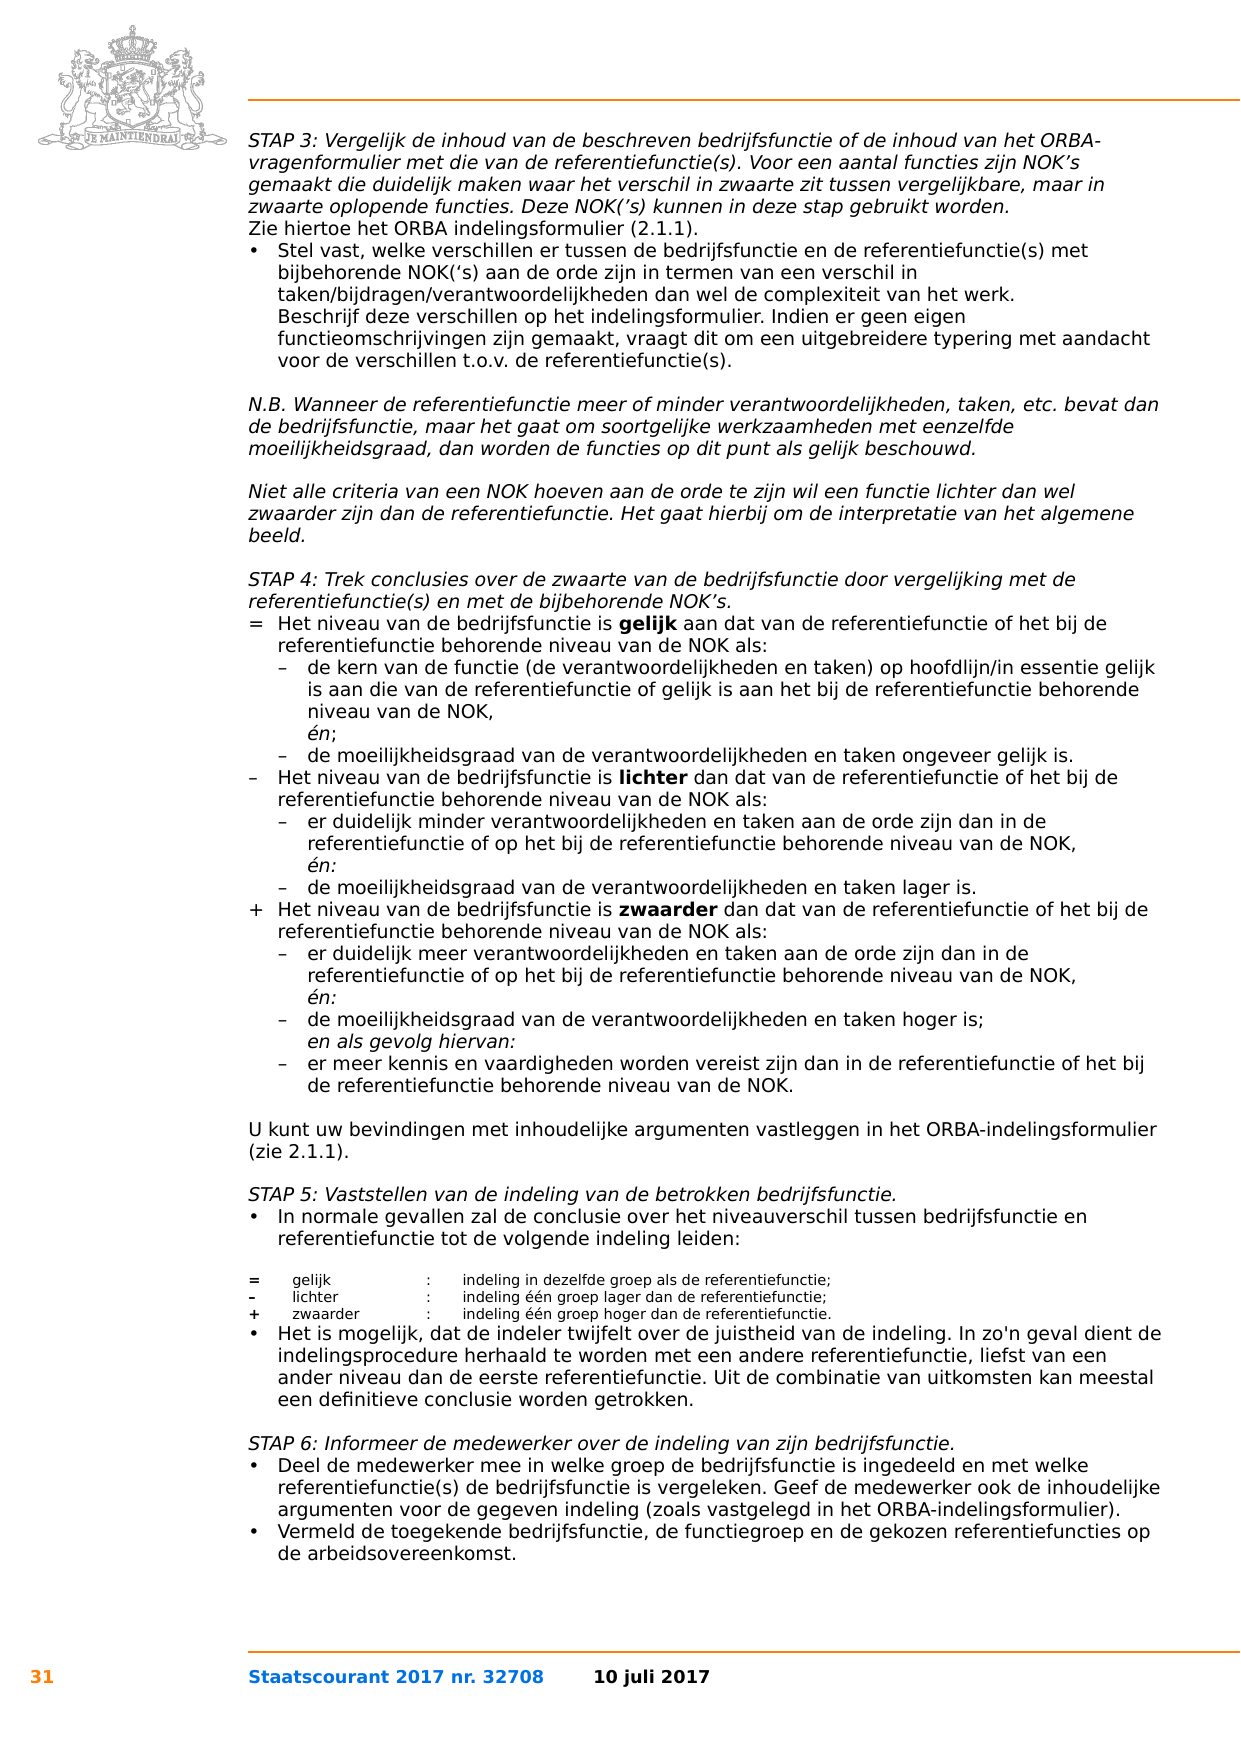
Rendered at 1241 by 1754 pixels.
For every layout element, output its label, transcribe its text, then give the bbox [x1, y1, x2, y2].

table_header indeling in dezelfde groep als de referentiefunctie; [456, 1272, 1163, 1289]
text Niet alle criteria van een NOK hoeven aan de orde te zijn wil een functie lichter dan wel zwaarder zijn dan de referentiefunctie. Het gaat hierbij om de interpretatie van het algemene beeld. [248, 481, 1163, 547]
text • Deel de medewerker mee in welke groep de bedrijfsfunctie is ingedeeld en met welke referentiefunctie(s) de bedrijfsfunctie is vergeleken. Geef de medewerker ook de inhoudelijke argumenten voor de gegeven indeling (zoals vastgelegd in het ORBA-indelingsformulier). [248, 1455, 1163, 1521]
text – de moeilijkheidsgraad van de verantwoordelijkheden en taken ongeveer gelijk is. [278, 745, 1163, 767]
text – er meer kennis en vaardigheden worden vereist zijn dan in de referentiefunctie of het bij de referentiefunctie behorende niveau van de NOK. [278, 1053, 1163, 1097]
table_cell – [248, 1289, 286, 1306]
text STAP 6: Informeer de medewerker over de indeling van zijn bedrijfsfunctie. [248, 1433, 1163, 1455]
picture [38, 25, 227, 150]
text • Stel vast, welke verschillen er tussen de bedrijfsfunctie en de referentiefunctie(s) met bijbehorende NOK(‘s) aan de orde zijn in termen van een verschil in taken/bijdragen/verantwoordelijkheden dan wel de complexiteit van het werk. [248, 240, 1163, 306]
table_cell indeling één groep hoger dan de referentiefunctie. [456, 1306, 1163, 1323]
table_cell : [420, 1289, 456, 1306]
text STAP 3: Vergelijk de inhoud van de beschreven bedrijfsfunctie of de inhoud van het ORBA-vragenformulier met die van de referentiefunctie(s). Voor een aantal functies zijn NOK’s gemaakt die duidelijk maken waar het verschil in zwaarte zit tussen vergelijkbare, maar in zwaarte oplopende functies. Deze NOK(’s) kunnen in deze stap gebruikt worden. [248, 130, 1163, 218]
text én: [307, 987, 1163, 1009]
text én; [307, 723, 1163, 745]
text • Vermeld de toegekende bedrijfsfunctie, de functiegroep en de gekozen referentiefuncties op de arbeidsovereenkomst. [248, 1521, 1163, 1565]
table_cell lichter [286, 1289, 420, 1306]
text – er duidelijk meer verantwoordelijkheden en taken aan de orde zijn dan in de referentiefunctie of op het bij de referentiefunctie behorende niveau van de NOK, [278, 943, 1163, 987]
text U kunt uw bevindingen met inhoudelijke argumenten vastleggen in het ORBA-indelingsformulier (zie 2.1.1). [248, 1118, 1163, 1162]
table_cell : [420, 1306, 456, 1323]
text – de moeilijkheidsgraad van de verantwoordelijkheden en taken hoger is; [278, 1009, 1163, 1031]
text = Het niveau van de bedrijfsfunctie is gelijk aan dat van de referentiefunctie of het bij de referentiefunctie behorende niveau van de NOK als: [248, 613, 1163, 657]
table_cell zwaarder [286, 1306, 420, 1323]
text – de moeilijkheidsgraad van de verantwoordelijkheden en taken lager is. [278, 877, 1163, 899]
table_header = [248, 1272, 286, 1289]
text – er duidelijk minder verantwoordelijkheden en taken aan de orde zijn dan in de referentiefunctie of op het bij de referentiefunctie behorende niveau van de NOK, [278, 811, 1163, 855]
text + Het niveau van de bedrijfsfunctie is zwaarder dan dat van de referentiefunctie of het bij de referentiefunctie behorende niveau van de NOK als: [248, 899, 1163, 943]
text Beschrijf deze verschillen op het indelingsformulier. Indien er geen eigen functieomschrijvingen zijn gemaakt, vraagt dit om een uitgebreidere typering met aandacht voor de verschillen t.o.v. de referentiefunctie(s). [277, 306, 1163, 372]
text én: [307, 855, 1163, 877]
table_cell + [248, 1306, 286, 1323]
table_header gelijk [286, 1272, 420, 1289]
text en als gevolg hiervan: [307, 1031, 1163, 1053]
table_cell indeling één groep lager dan de referentiefunctie; [456, 1289, 1163, 1306]
table_header : [420, 1272, 456, 1289]
text • Het is mogelijk, dat de indeler twijfelt over de juistheid van de indeling. In zo'n geval dient de indelingsprocedure herhaald te worden met een andere referentiefunctie, liefst van een ander niveau dan de eerste referentiefunctie. Uit de combinatie van uitkomsten kan meestal een definitieve conclusie worden getrokken. [248, 1323, 1163, 1411]
text – Het niveau van de bedrijfsfunctie is lichter dan dat van de referentiefunctie of het bij de referentiefunctie behorende niveau van de NOK als: [248, 767, 1163, 811]
text • In normale gevallen zal de conclusie over het niveauverschil tussen bedrijfsfunctie en referentiefunctie tot de volgende indeling leiden: [248, 1206, 1163, 1250]
text STAP 4: Trek conclusies over de zwaarte van de bedrijfsfunctie door vergelijking met de referentiefunctie(s) en met de bijbehorende NOK’s. [248, 569, 1163, 613]
text – de kern van de functie (de verantwoordelijkheden en taken) op hoofdlijn/in essentie gelijk is aan die van de referentiefunctie of gelijk is aan het bij de referentiefunctie behorende niveau van de NOK, [278, 657, 1163, 723]
text Zie hiertoe het ORBA indelingsformulier (2.1.1). [248, 218, 1163, 240]
text N.B. Wanneer de referentiefunctie meer of minder verantwoordelijkheden, taken, etc. bevat dan de bedrijfsfunctie, maar het gaat om soortgelijke werkzaamheden met eenzelfde moeilijkheidsgraad, dan worden de functies op dit punt als gelijk beschouwd. [248, 393, 1163, 459]
text STAP 5: Vaststellen van de indeling van de betrokken bedrijfsfunctie. [248, 1184, 1163, 1206]
